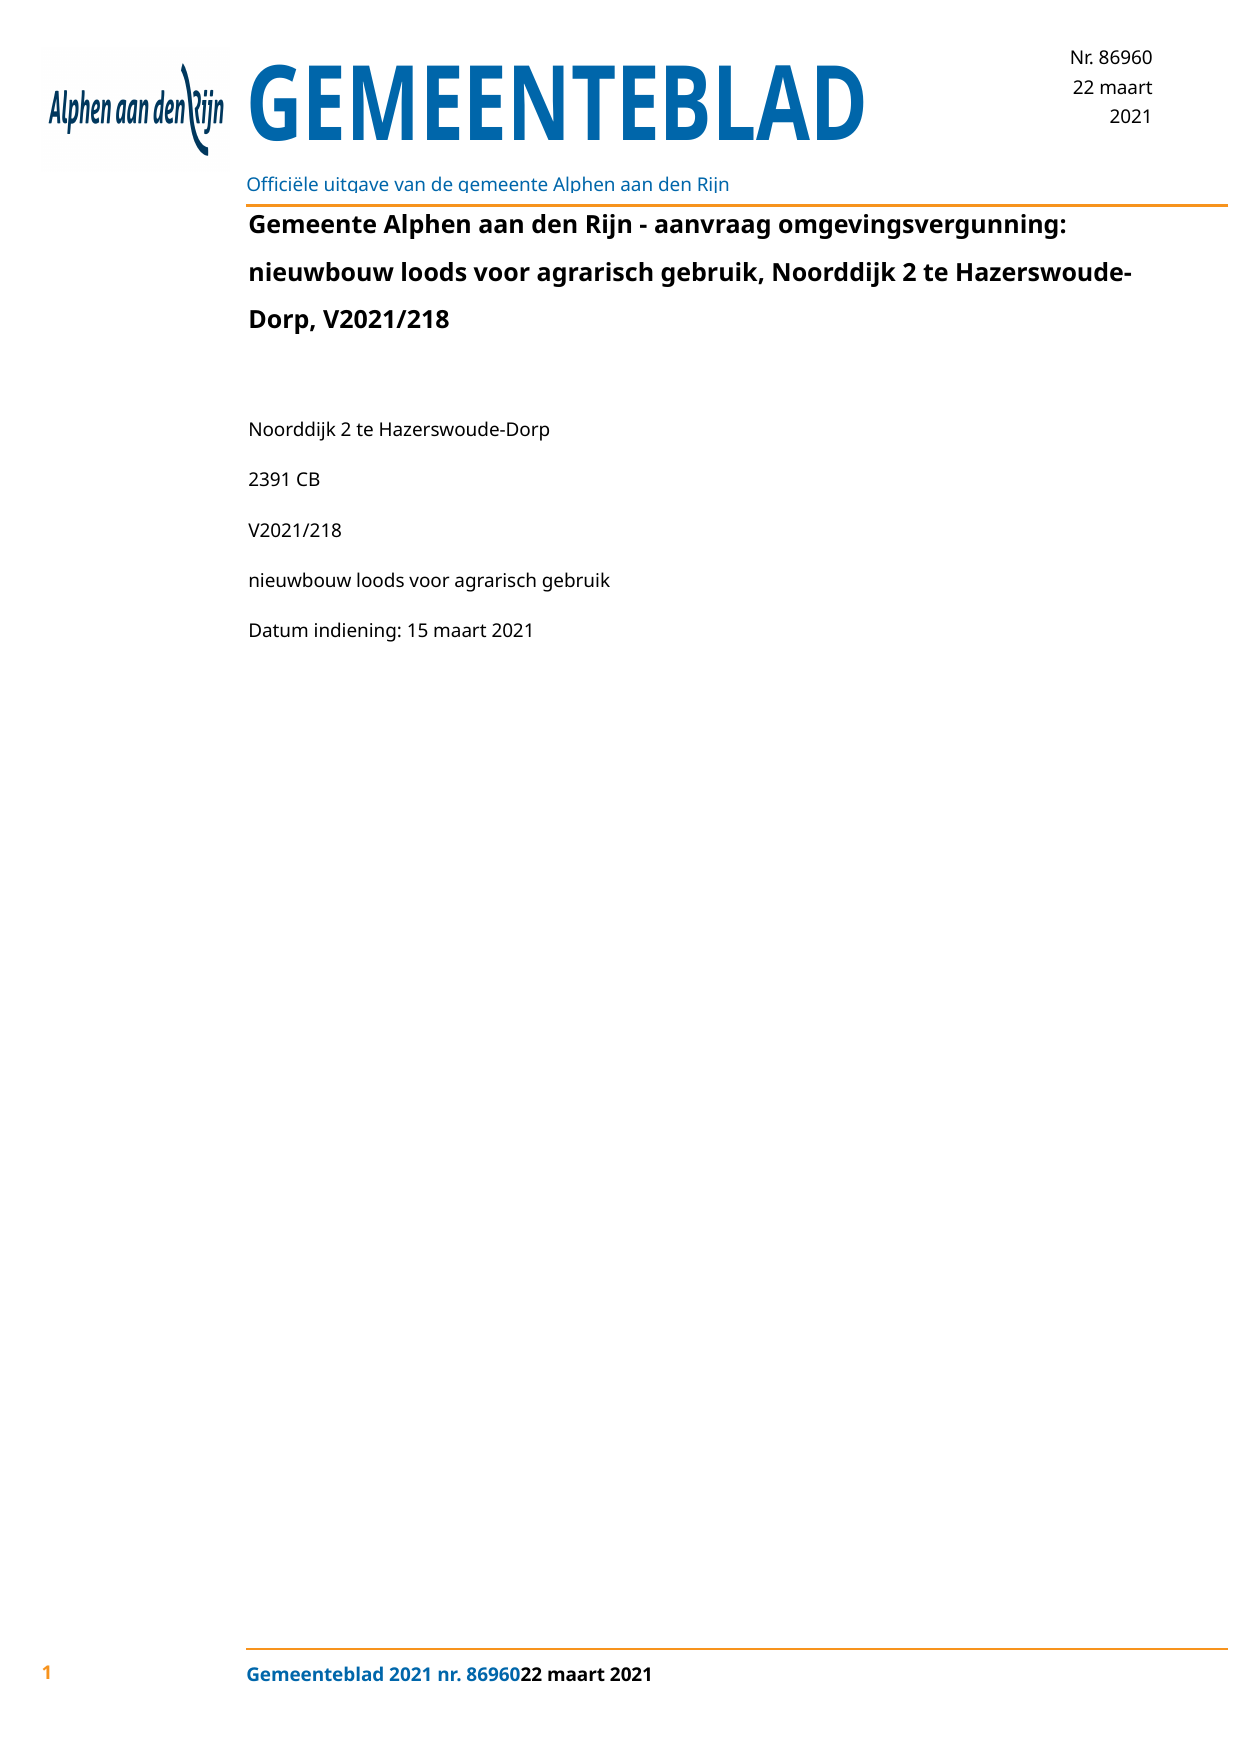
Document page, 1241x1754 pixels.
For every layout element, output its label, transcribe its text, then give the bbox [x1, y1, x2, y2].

text nieuwbouw loods voor agrarisch gebruik [248, 567, 1152, 593]
text V2021/218 [248, 517, 1152, 542]
text Noorddijk 2 te Hazerswoude-Dorp [248, 416, 1152, 442]
text 2391 CB [248, 466, 1152, 492]
text Datum indiening: 15 maart 2021 [248, 618, 1152, 643]
text Gemeente Alphen aan den Rijn - aanvraag omgevingsvergunning: nieuwbouw loods voor agrarisch gebruik, Noorddijk 2 te Hazerswoude-Dorp, V2021/218 [248, 207, 1152, 336]
picture [41, 47, 231, 172]
